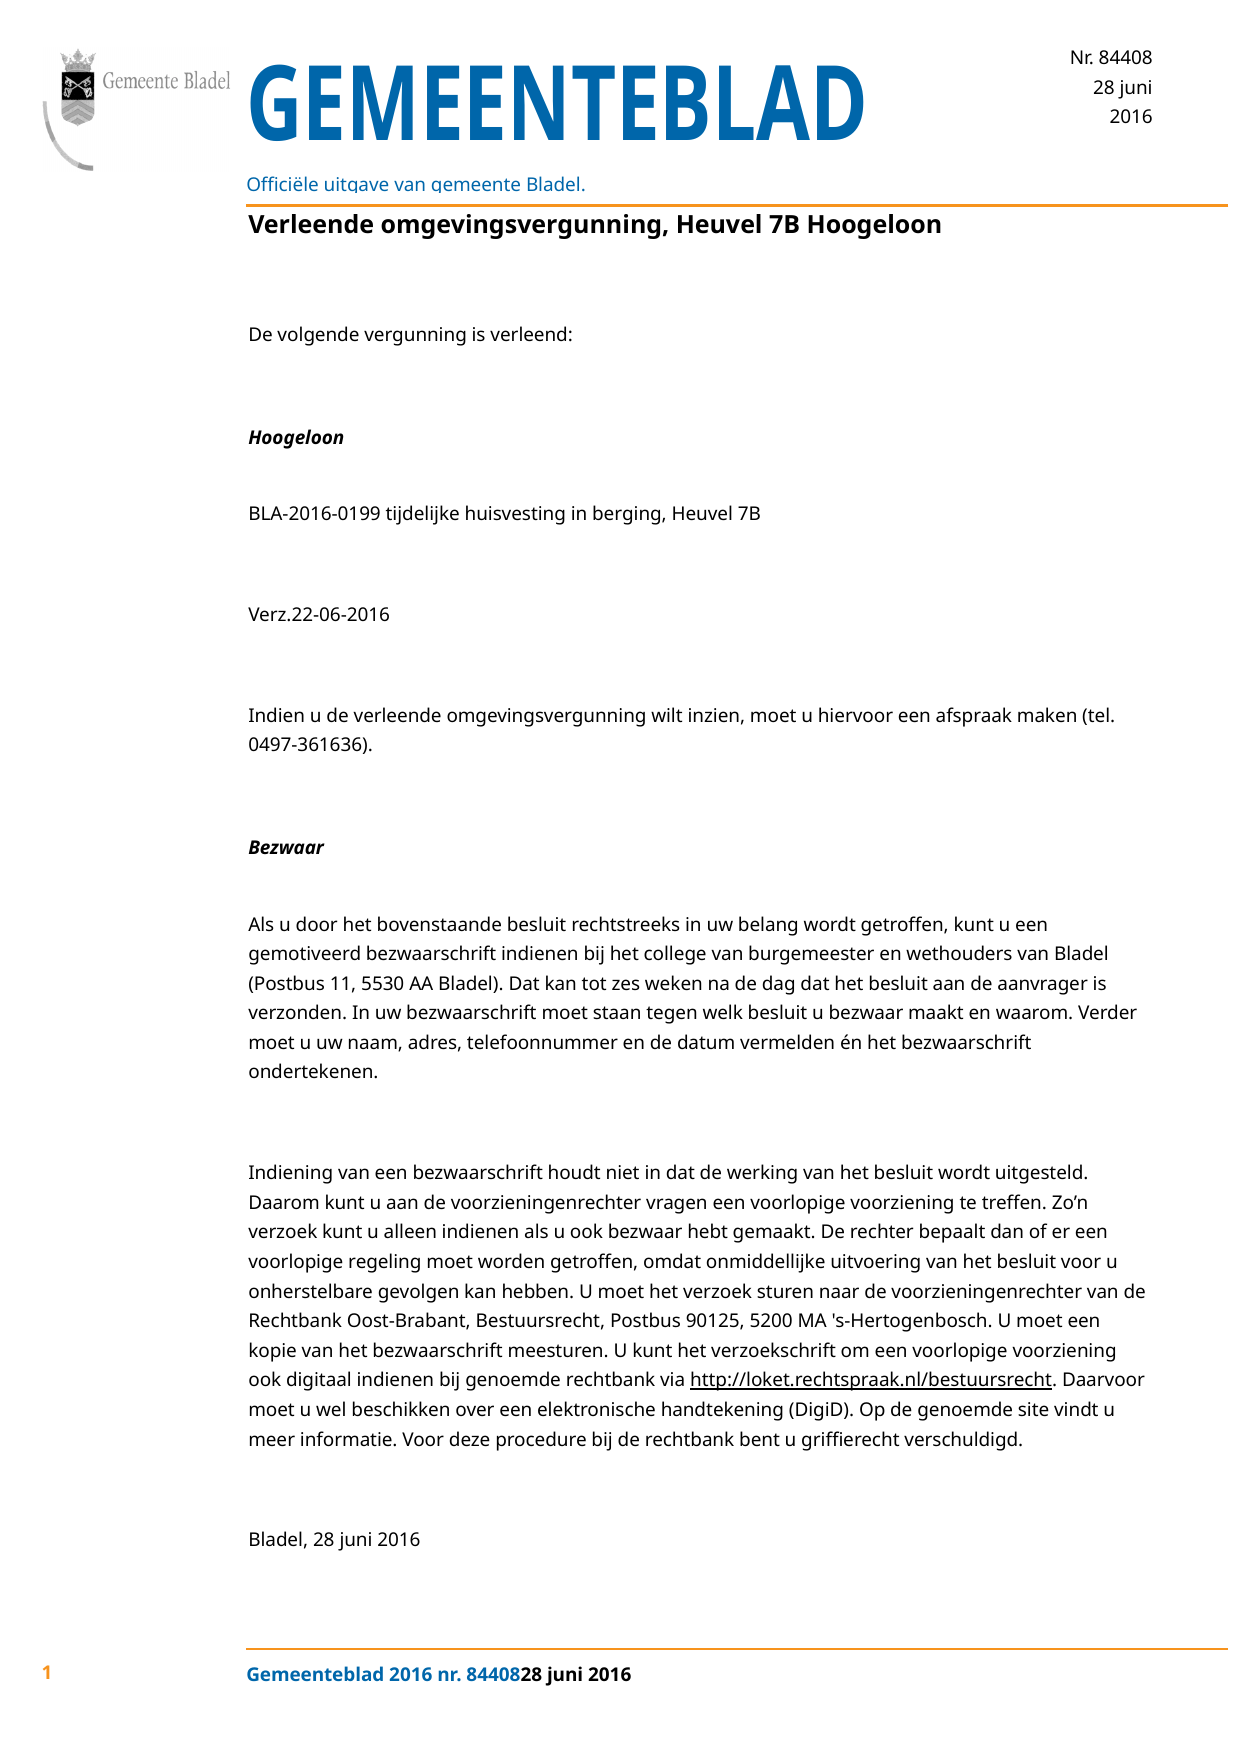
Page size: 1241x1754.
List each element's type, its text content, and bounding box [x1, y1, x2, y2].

text Bladel, 28 juni 2016 [248, 1527, 1152, 1552]
text Verz.22-06-2016 [248, 601, 1152, 627]
text Bezwaar [248, 834, 1152, 860]
picture [41, 47, 231, 172]
text Als u door het bovenstaande besluit rechtstreeks in uw belang wordt getroffen, kunt u een gemotiveerd bezwaarschrift indienen bij het college van burgemeester en wethouders van Bladel (Postbus 11, 5530 AA Bladel). Dat kan tot zes weken na de dag dat het besluit aan de aanvrager is verzonden. In uw bezwaarschrift moet staan tegen welk besluit u bezwaar maakt en waarom. Verder moet u uw naam, adres, telefoonnummer en de datum vermelden én het bezwaarschrift ondertekenen. [248, 911, 1152, 1084]
text De volgende vergunning is verleend: [248, 321, 1152, 346]
text Indien u de verleende omgevingsvergunning wilt inzien, moet u hiervoor een afspraak maken (tel. 0497-361636). [248, 702, 1152, 757]
text Indiening van een bezwaarschrift houdt niet in dat de werking van het besluit wordt uitgesteld. Daarom kunt u aan de voorzieningenrechter vragen een voorlopige voorziening te treffen. Zo’n verzoek kunt u alleen indienen als u ook bezwaar hebt gemaakt. De rechter bepaalt dan of er een voorlopige regeling moet worden getroffen, omdat onmiddellijke uitvoering van het besluit voor u onherstelbare gevolgen kan hebben. U moet het verzoek sturen naar de voorzieningenrechter van de Rechtbank Oost-Brabant, Bestuursrecht, Postbus 90125, 5200 MA 's-Hertogenbosch. U moet een kopie van het bezwaarschrift meesturen. U kunt het verzoekschrift om een voorlopige voorziening ook digitaal indienen bij genoemde rechtbank via http://loket.rechtspraak.nl/bestuursrecht. Daarvoor moet u wel beschikken over een elektronische handtekening (DigiD). Op de genoemde site vindt u meer informatie. Voor deze procedure bij de rechtbank bent u griffierecht verschuldigd. [248, 1159, 1152, 1451]
text BLA-2016-0199 tijdelijke huisvesting in berging, Heuvel 7B [248, 500, 1152, 526]
text Verleende omgevingsvergunning, Heuvel 7B Hoogeloon [248, 207, 1152, 241]
text Hoogeloon [248, 424, 1152, 450]
